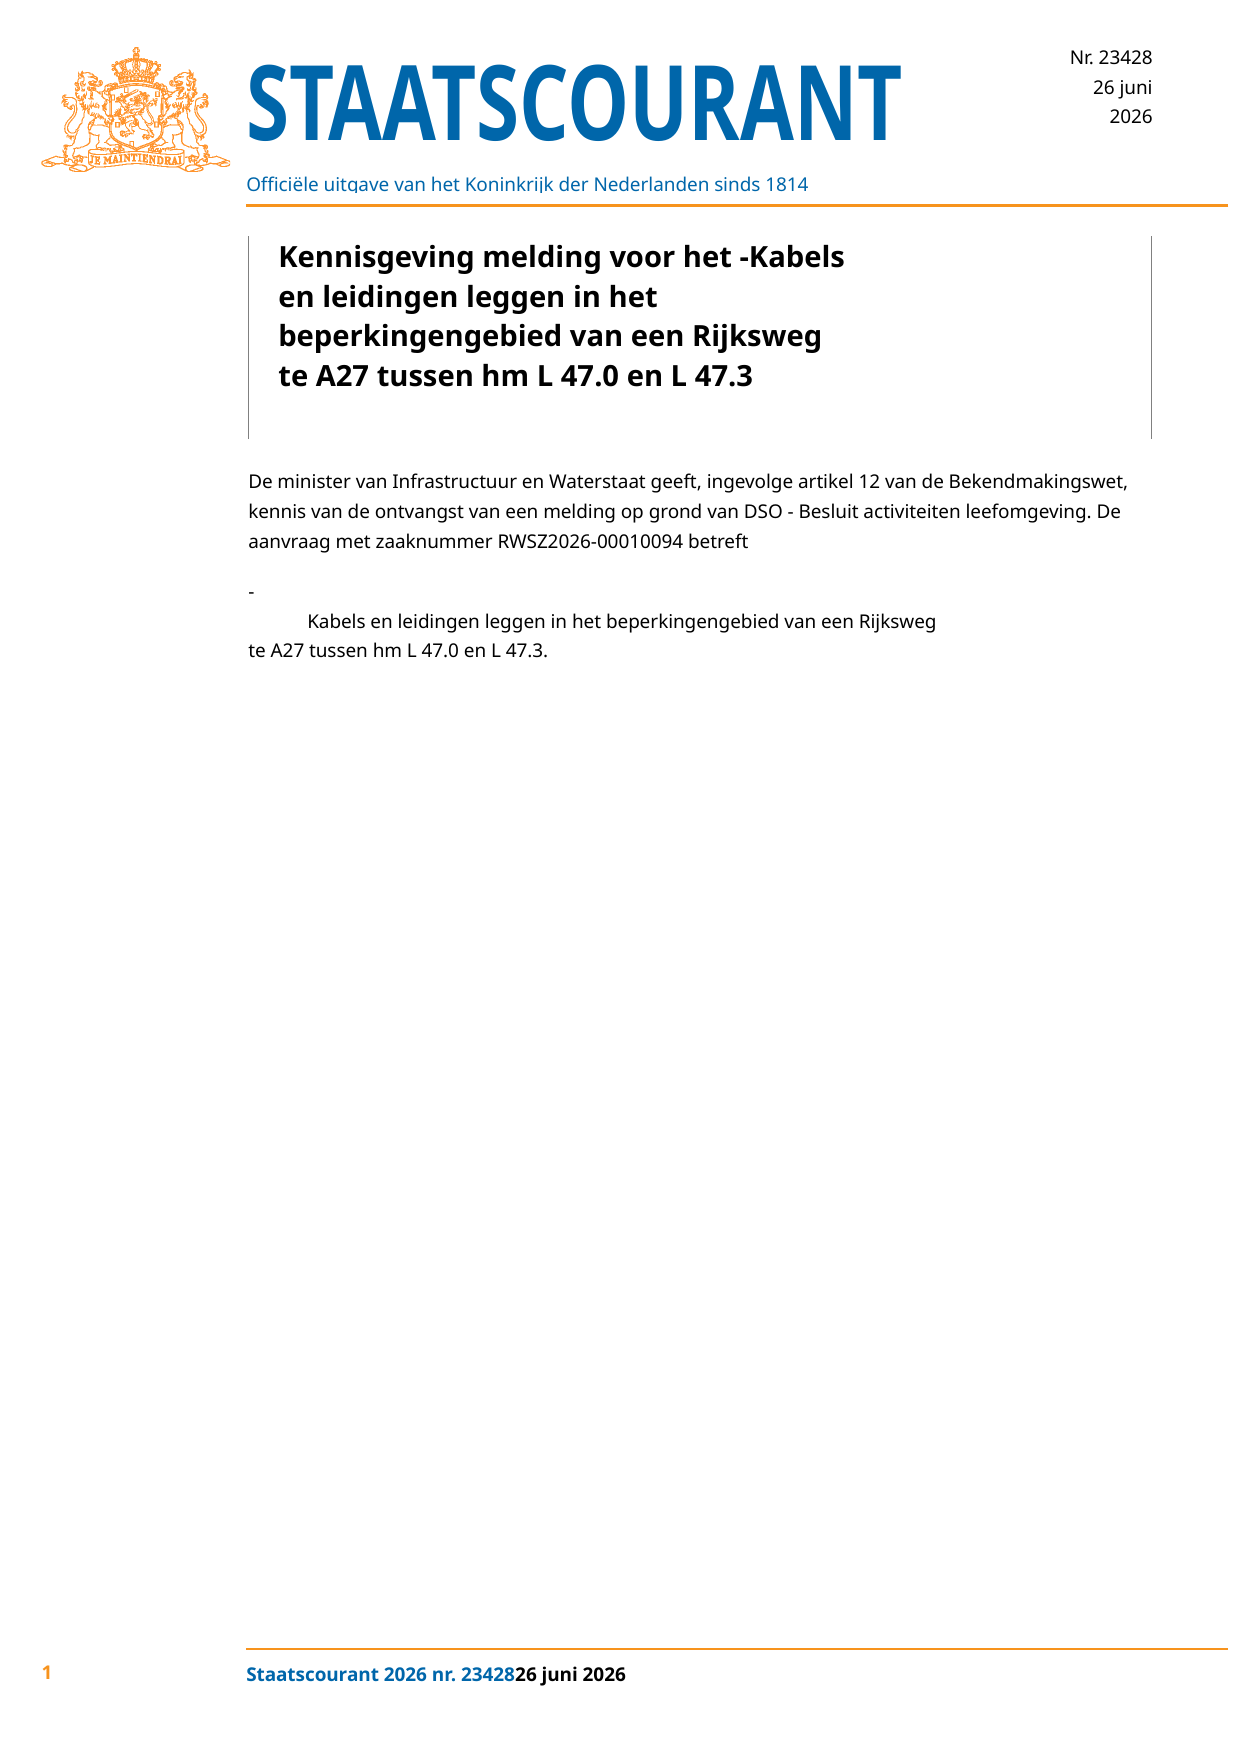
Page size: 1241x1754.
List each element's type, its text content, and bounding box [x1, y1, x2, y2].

table_header [850, 236, 912, 413]
table_header [850, 414, 1151, 439]
table_header Kennisgeving melding voor het -Kabels en leidingen leggen in het beperkingengebied van een Rijksweg te A27 tussen hm L 47.0 en L 47.3 [249, 236, 850, 439]
picture [912, 236, 1090, 414]
text te A27 tussen hm L 47.0 en L 47.3. [248, 637, 1152, 663]
picture [41, 47, 231, 172]
list Kabels en leidingen leggen in het beperkingengebied van een Rijksweg [248, 608, 1152, 633]
text De minister van Infrastructuur en Waterstaat geeft, ingevolge artikel 12 van de Bekendmakingswet, kennis van de ontvangst van een melding op grond van DSO - Besluit activiteiten leefomgeving. De aanvraag met zaaknummer RWSZ2026-00010094 betreft [248, 469, 1152, 553]
table_header [1090, 236, 1151, 413]
